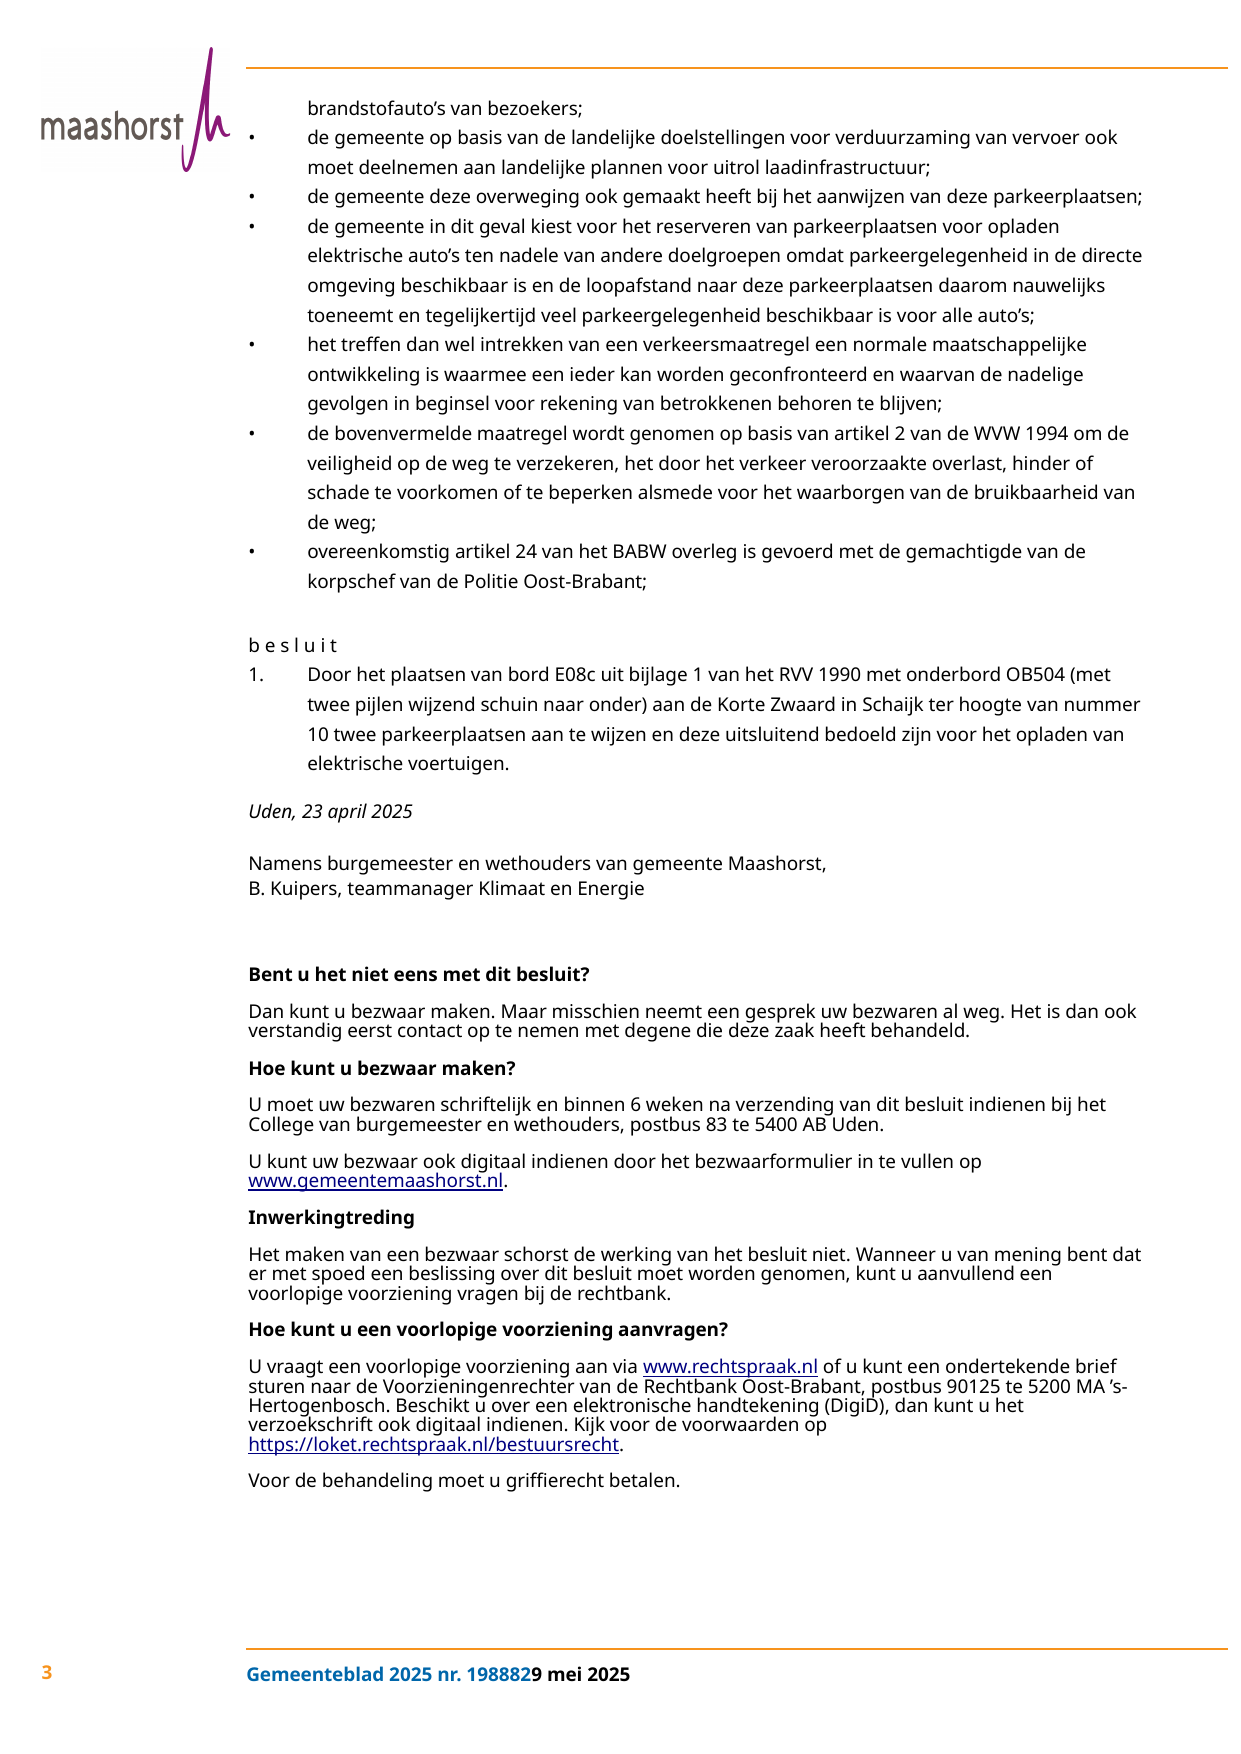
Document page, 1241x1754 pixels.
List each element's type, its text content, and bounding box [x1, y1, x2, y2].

list brandstofauto’s van bezoekers; [248, 95, 1152, 121]
text Voor de behandeling moet u griffierecht betalen. [248, 1472, 1152, 1492]
list de gemeente in dit geval kiest voor het reserveren van parkeerplaatsen voor opladen elektrische auto’s ten nadele van andere doelgroepen omdat parkeergelegenheid in de directe omgeving beschikbaar is en de loopafstand naar deze parkeerplaatsen daarom nauwelijks toeneemt en tegelijkertijd veel parkeergelegenheid beschikbaar is voor alle auto’s; [248, 213, 1152, 328]
text U vraagt een voorlopige voorziening aan via www.rechtspraak.nl of u kunt een ondertekende brief sturen naar de Voorzieningenrechter van de Rechtbank Oost-Brabant, postbus 90125 te 5200 MA ’s-Hertogenbosch. Beschikt u over een elektronische handtekening (DigiD), dan kunt u het verzoekschrift ook digitaal indienen. Kijk voor de voorwaarden op https://loket.rechtspraak.nl/bestuursrecht. [248, 1358, 1152, 1455]
text U moet uw bezwaren schriftelijk en binnen 6 weken na verzending van dit besluit indienen bij het College van burgemeester en wethouders, postbus 83 te 5400 AB Uden. [248, 1096, 1152, 1135]
text Dan kunt u bezwaar maken. Maar misschien neemt een gesprek uw bezwaren al weg. Het is dan ook verstandig eerst contact op te nemen met degene die deze zaak heeft behandeld. [248, 1003, 1152, 1042]
list het treffen dan wel intrekken van een verkeersmaatregel een normale maatschappelijke ontwikkeling is waarmee een ieder kan worden geconfronteerd en waarvan de nadelige gevolgen in beginsel voor rekening van betrokkenen behoren te blijven; [248, 331, 1152, 416]
text Inwerkingtreding [248, 1209, 1152, 1228]
text Uden, 23 april 2025 [248, 798, 1152, 824]
text Het maken van een bezwaar schorst de werking van het besluit niet. Wanneer u van mening bent dat er met spoed een beslissing over dit besluit moet worden genomen, kunt u aanvullend een voorlopige voorziening vragen bij de rechtbank. [248, 1246, 1152, 1304]
list overeenkomstig artikel 24 van het BABW overleg is gevoerd met de gemachtigde van de korpschef van de Politie Oost-Brabant; [248, 538, 1152, 594]
text Bent u het niet eens met dit besluit? [248, 966, 1152, 986]
list de gemeente deze overweging ook gemaakt heeft bij het aanwijzen van deze parkeerplaatsen; [248, 183, 1152, 209]
text Hoe kunt u bezwaar maken? [248, 1059, 1152, 1079]
text Namens burgemeester en wethouders van gemeente Maashorst, [248, 850, 1152, 875]
text Hoe kunt u een voorlopige voorziening aanvragen? [248, 1321, 1152, 1341]
list de gemeente op basis van de landelijke doelstellingen voor verduurzaming van vervoer ook moet deelnemen aan landelijke plannen voor uitrol laadinfrastructuur; [248, 124, 1152, 180]
picture [41, 47, 231, 172]
text B. Kuipers, teammanager Klimaat en Energie [248, 875, 1152, 901]
list de bovenvermelde maatregel wordt genomen op basis van artikel 2 van de WVW 1994 om de veiligheid op de weg te verzekeren, het door het verkeer veroorzaakte overlast, hinder of schade te voorkomen of te beperken alsmede voor het waarborgen van de bruikbaarheid van de weg; [248, 420, 1152, 535]
text U kunt uw bezwaar ook digitaal indienen door het bezwaarformulier in te vullen op www.gemeentemaashorst.nl. [248, 1153, 1152, 1191]
list Door het plaatsen van bord E08c uit bijlage 1 van het RVV 1990 met onderbord OB504 (met twee pijlen wijzend schuin naar onder) aan de Korte Zwaard in Schaijk ter hoogte van nummer 10 twee parkeerplaatsen aan te wijzen en deze uitsluitend bedoeld zijn voor het opladen van elektrische voertuigen. [248, 662, 1152, 776]
text b e s l u i t [248, 632, 1152, 658]
